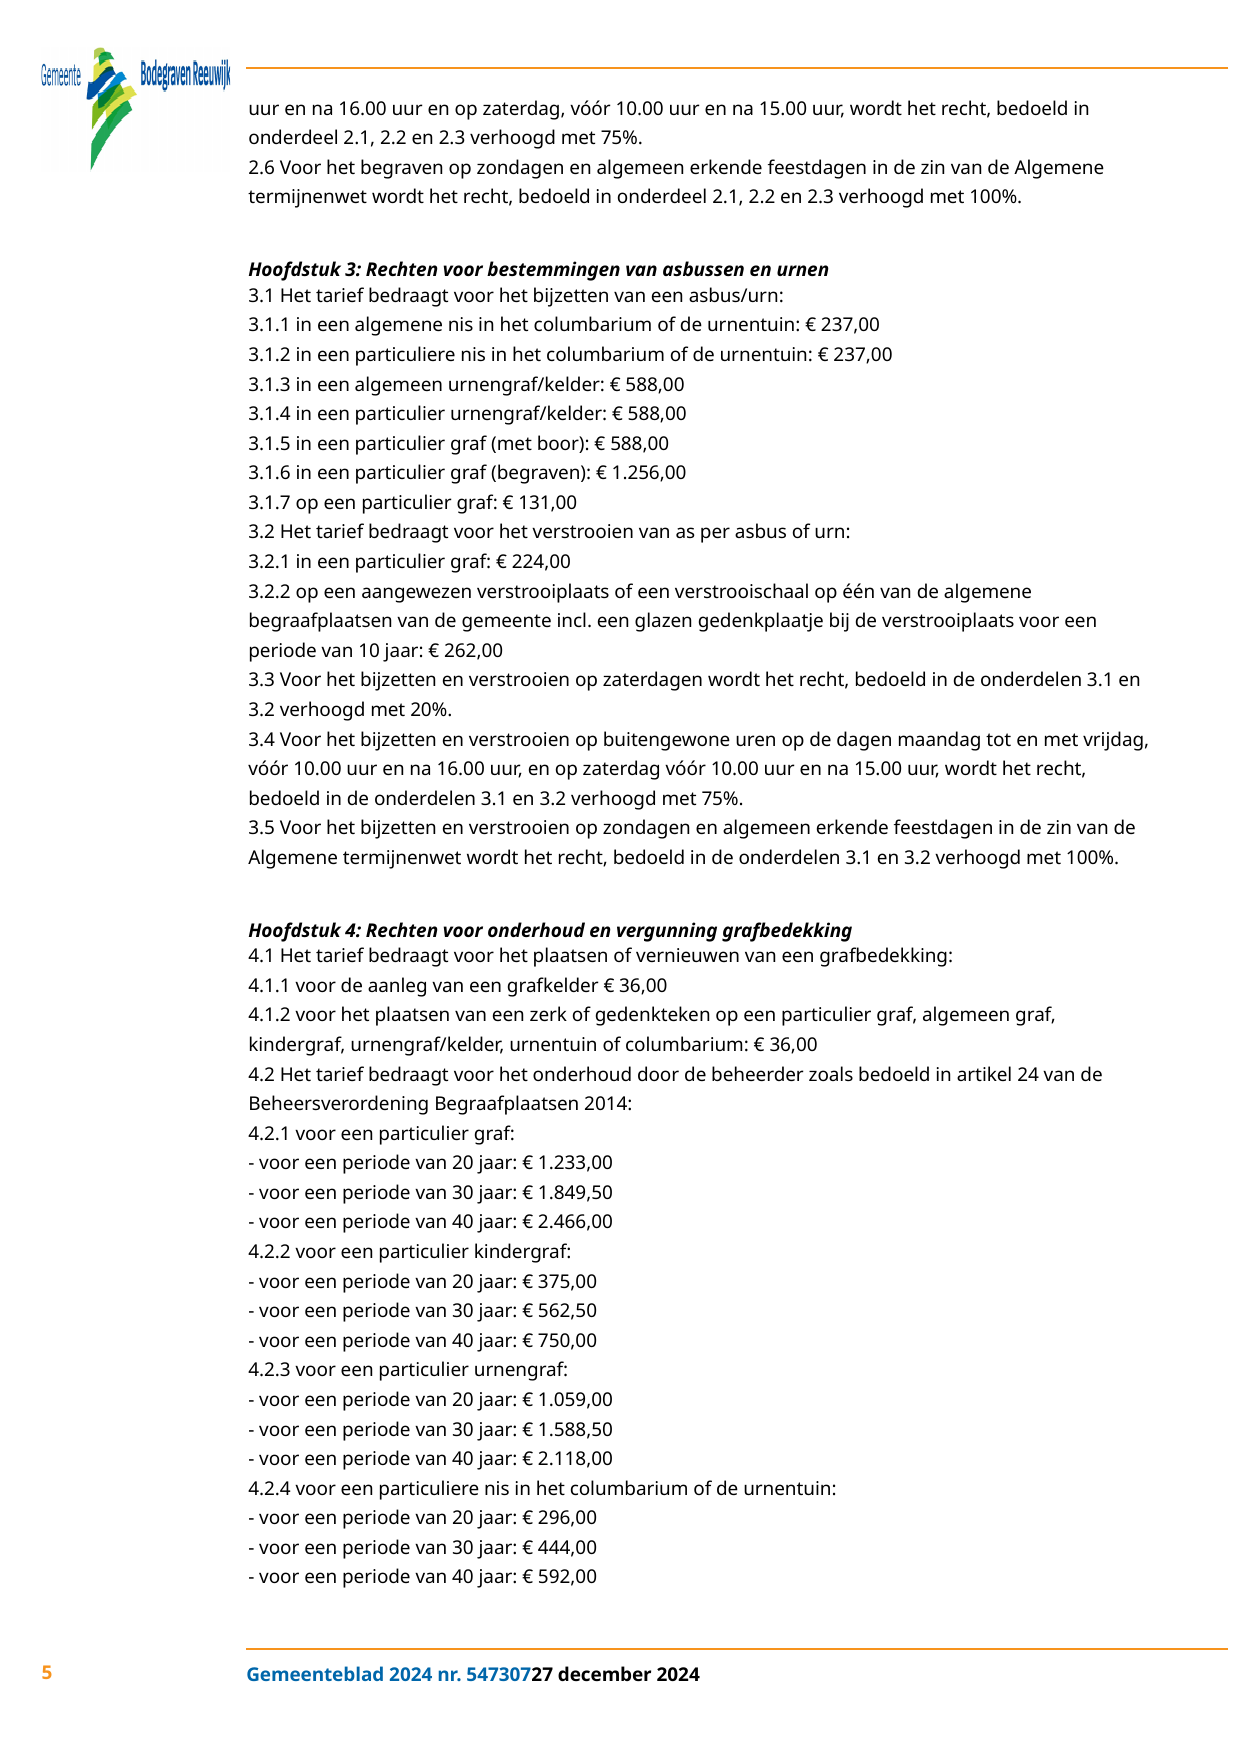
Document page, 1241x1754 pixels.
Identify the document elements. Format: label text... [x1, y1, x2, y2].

text - voor een periode van 40 jaar: € 2.466,00 [248, 1209, 1152, 1234]
text 3.1.7 op een particulier graf: € 131,00 [248, 489, 1152, 515]
text - voor een periode van 20 jaar: € 1.059,00 [248, 1386, 1152, 1412]
text 3.3 Voor het bijzetten en verstrooien op zaterdagen wordt het recht, bedoeld in de onderdelen 3.1 en 3.2 verhoogd met 20%. [248, 667, 1152, 722]
text - voor een periode van 30 jaar: € 1.849,50 [248, 1179, 1152, 1205]
text 4.2 Het tarief bedraagt voor het onderhoud door de beheerder zoals bedoeld in artikel 24 van de Beheersverordening Begraafplaatsen 2014: [248, 1061, 1152, 1116]
text 3.1 Het tarief bedraagt voor het bijzetten van een asbus/urn: [248, 282, 1152, 308]
text - voor een periode van 40 jaar: € 2.118,00 [248, 1445, 1152, 1471]
text 4.2.1 voor een particulier graf: [248, 1120, 1152, 1146]
picture [41, 47, 231, 172]
text 3.2.1 in een particulier graf: € 224,00 [248, 548, 1152, 574]
text 3.1.3 in een algemeen urnengraf/kelder: € 588,00 [248, 371, 1152, 396]
text Hoofdstuk 3: Rechten voor bestemmingen van asbussen en urnen [248, 256, 1152, 282]
text - voor een periode van 40 jaar: € 592,00 [248, 1564, 1152, 1589]
text - voor een periode van 20 jaar: € 1.233,00 [248, 1149, 1152, 1175]
text 2.6 Voor het begraven op zondagen en algemeen erkende feestdagen in de zin van de Algemene termijnenwet wordt het recht, bedoeld in onderdeel 2.1, 2.2 en 2.3 verhoogd met 100%. [248, 154, 1152, 209]
text 4.2.4 voor een particuliere nis in het columbarium of de urnentuin: [248, 1475, 1152, 1501]
text 4.1 Het tarief bedraagt voor het plaatsen of vernieuwen van een grafbedekking: [248, 942, 1152, 968]
text 3.1.4 in een particulier urnengraf/kelder: € 588,00 [248, 400, 1152, 426]
text 3.5 Voor het bijzetten en verstrooien op zondagen en algemeen erkende feestdagen in de zin van de Algemene termijnenwet wordt het recht, bedoeld in de onderdelen 3.1 en 3.2 verhoogd met 100%. [248, 814, 1152, 870]
text - voor een periode van 30 jaar: € 1.588,50 [248, 1416, 1152, 1442]
text - voor een periode van 40 jaar: € 750,00 [248, 1327, 1152, 1353]
text 4.2.3 voor een particulier urnengraf: [248, 1357, 1152, 1382]
text 3.1.6 in een particulier graf (begraven): € 1.256,00 [248, 459, 1152, 485]
text Hoofdstuk 4: Rechten voor onderhoud en vergunning grafbedekking [248, 917, 1152, 942]
text 4.2.2 voor een particulier kindergraf: [248, 1238, 1152, 1264]
text - voor een periode van 20 jaar: € 375,00 [248, 1268, 1152, 1294]
text 3.1.5 in een particulier graf (met boor): € 588,00 [248, 430, 1152, 456]
text 4.1.1 voor de aanleg van een grafkelder € 36,00 [248, 972, 1152, 998]
text 3.4 Voor het bijzetten en verstrooien op buitengewone uren op de dagen maandag tot en met vrijdag, vóór 10.00 uur en na 16.00 uur, en op zaterdag vóór 10.00 uur en na 15.00 uur, wordt het recht, bedoeld in de onderdelen 3.1 en 3.2 verhoogd met 75%. [248, 726, 1152, 811]
text 3.1.2 in een particuliere nis in het columbarium of de urnentuin: € 237,00 [248, 341, 1152, 367]
text - voor een periode van 20 jaar: € 296,00 [248, 1504, 1152, 1530]
text 3.2 Het tarief bedraagt voor het verstrooien van as per asbus of urn: [248, 519, 1152, 544]
text 3.2.2 op een aangewezen verstrooiplaats of een verstrooischaal op één van de algemene begraafplaatsen van de gemeente incl. een glazen gedenkplaatje bij de verstrooiplaats voor een periode van 10 jaar: € 262,00 [248, 578, 1152, 663]
text - voor een periode van 30 jaar: € 562,50 [248, 1297, 1152, 1323]
text 3.1.1 in een algemene nis in het columbarium of de urnentuin: € 237,00 [248, 312, 1152, 337]
text 4.1.2 voor het plaatsen van een zerk of gedenkteken op een particulier graf, algemeen graf, kindergraf, urnengraf/kelder, urnentuin of columbarium: € 36,00 [248, 1002, 1152, 1057]
text - voor een periode van 30 jaar: € 444,00 [248, 1534, 1152, 1560]
text uur en na 16.00 uur en op zaterdag, vóór 10.00 uur en na 15.00 uur, wordt het recht, bedoeld in onderdeel 2.1, 2.2 en 2.3 verhoogd met 75%. [248, 95, 1152, 150]
